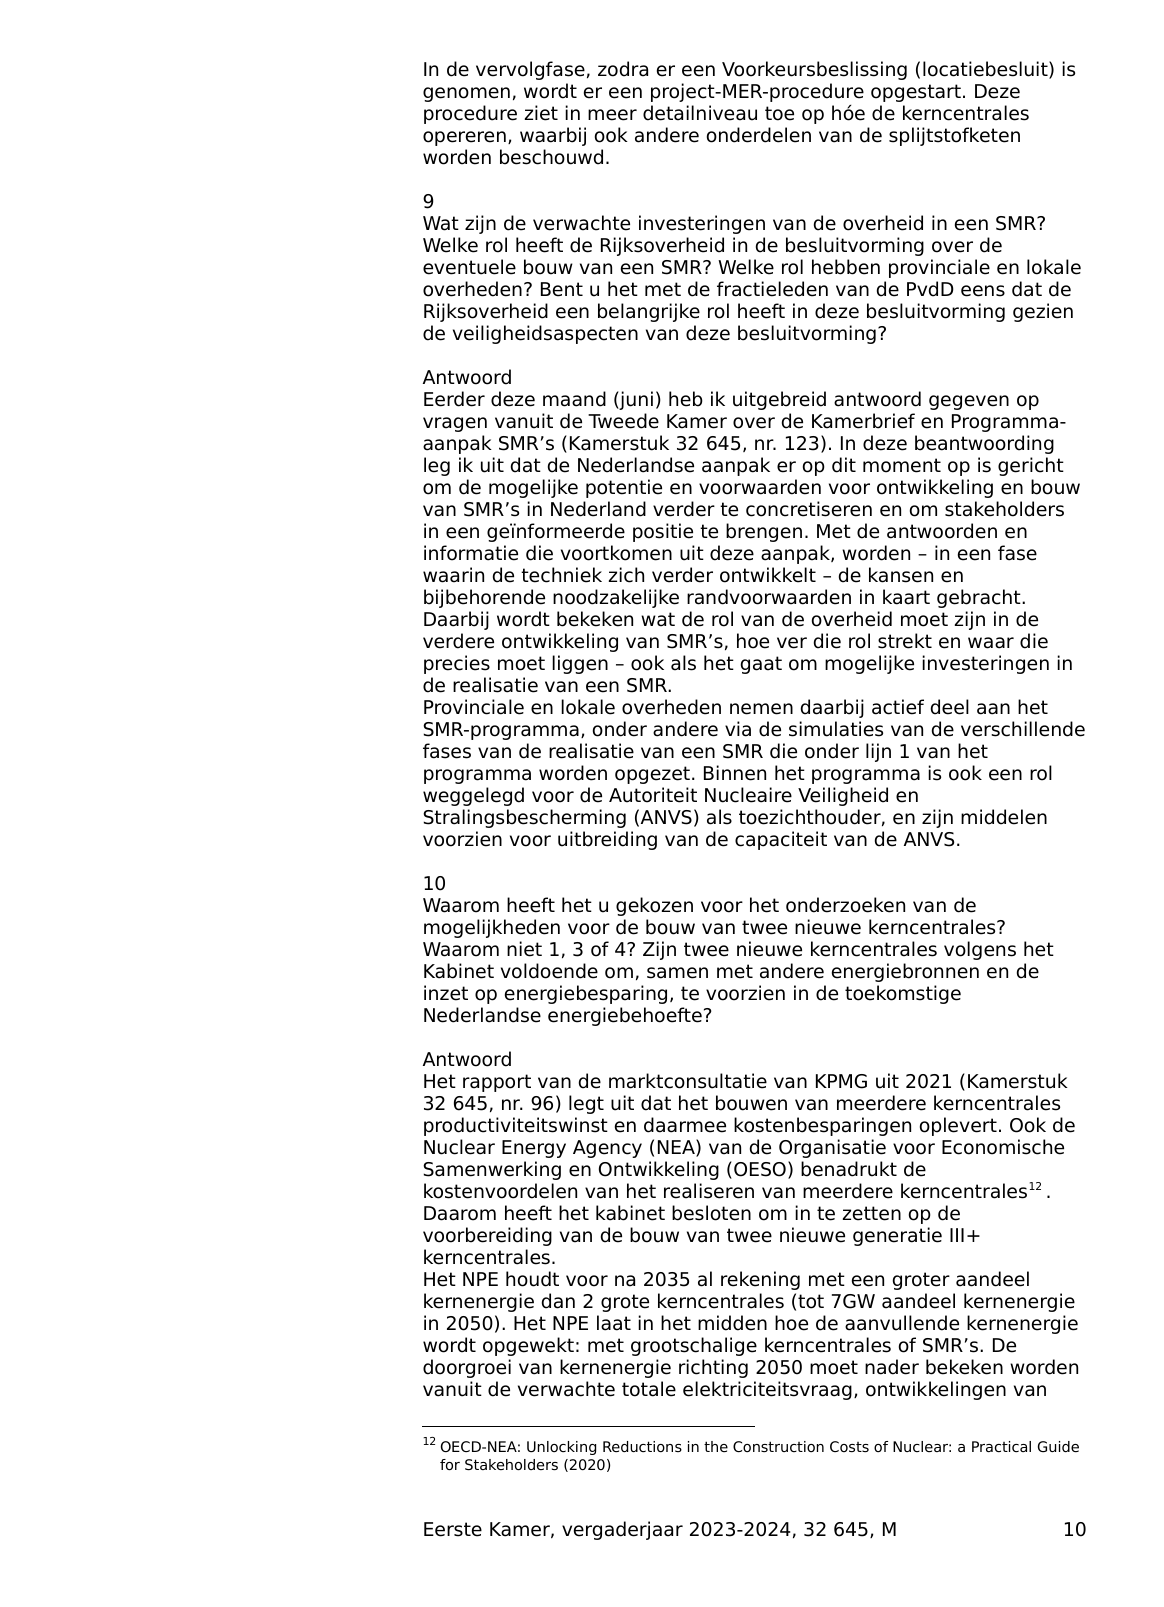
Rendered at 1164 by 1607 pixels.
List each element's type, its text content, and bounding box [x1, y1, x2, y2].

text Eerder deze maand (juni) heb ik uitgebreid antwoord gegeven op vragen vanuit de Tweede Kamer over de Kamerbrief en Programma-aanpak SMR’s (Kamerstuk 32 645, nr. 123). In deze beantwoording leg ik uit dat de Nederlandse aanpak er op dit moment op is gericht om de mogelijke potentie en voorwaarden voor ontwikkeling en bouw van SMR’s in Nederland verder te concretiseren en om stakeholders in een geïnformeerde positie te brengen. Met de antwoorden en informatie die voortkomen uit deze aanpak, worden – in een fase waarin de techniek zich verder ontwikkelt – de kansen en bijbehorende noodzakelijke randvoorwaarden in kaart gebracht. Daarbij wordt bekeken wat de rol van de overheid moet zijn in de verdere ontwikkeling van SMR’s, hoe ver die rol strekt en waar die precies moet liggen – ook als het gaat om mogelijke investeringen in de realisatie van een SMR. [422, 389, 1087, 697]
text Provinciale en lokale overheden nemen daarbij actief deel aan het SMR-programma, onder andere via de simulaties van de verschillende fases van de realisatie van een SMR die onder lijn 1 van het programma worden opgezet. Binnen het programma is ook een rol weggelegd voor de Autoriteit Nucleaire Veiligheid en Stralingsbescherming (ANVS) als toezichthouder, en zijn middelen voorzien voor uitbreiding van de capaciteit van de ANVS. [422, 697, 1087, 851]
text 9 [422, 191, 1087, 213]
text Het rapport van de marktconsultatie van KPMG uit 2021 (Kamerstuk 32 645, nr. 96) legt uit dat het bouwen van meerdere kerncentrales productiviteitswinst en daarmee kostenbesparingen oplevert. Ook de Nuclear Energy Agency (NEA) van de Organisatie voor Economische Samenwerking en Ontwikkeling (OESO) benadrukt de kostenvoordelen van het realiseren van meerdere kerncentrales. Daarom heeft het kabinet besloten om in te zetten op de voorbereiding van de bouw van twee nieuwe generatie III+ kerncentrales. [422, 1071, 1087, 1269]
text Wat zijn de verwachte investeringen van de overheid in een SMR? Welke rol heeft de Rijksoverheid in de besluitvorming over de eventuele bouw van een SMR? Welke rol hebben provinciale en lokale overheden? Bent u het met de fractieleden van de PvdD eens dat de Rijksoverheid een belangrijke rol heeft in deze besluitvorming gezien de veiligheidsaspecten van deze besluitvorming? [422, 213, 1087, 345]
text 10 [422, 873, 1087, 895]
text OECD-NEA: Unlocking Reductions in the Construction Costs of Nuclear: a Practical Guide for Stakeholders (2020) [422, 1435, 1087, 1474]
text Antwoord [422, 367, 1087, 389]
text In de vervolgfase, zodra er een Voorkeursbeslissing (locatiebesluit) is genomen, wordt er een project-MER-procedure opgestart. Deze procedure ziet in meer detailniveau toe op hóe de kerncentrales opereren, waarbij ook andere onderdelen van de splijtstofketen worden beschouwd. [422, 59, 1087, 169]
text Het NPE houdt voor na 2035 al rekening met een groter aandeel kernenergie dan 2 grote kerncentrales (tot 7GW aandeel kernenergie in 2050). Het NPE laat in het midden hoe de aanvullende kernenergie wordt opgewekt: met grootschalige kerncentrales of SMR’s. De doorgroei van kernenergie richting 2050 moet nader bekeken worden vanuit de verwachte totale elektriciteitsvraag, ontwikkelingen van [422, 1269, 1087, 1401]
text Waarom heeft het u gekozen voor het onderzoeken van de mogelijkheden voor de bouw van twee nieuwe kerncentrales? Waarom niet 1, 3 of 4? Zijn twee nieuwe kerncentrales volgens het Kabinet voldoende om, samen met andere energiebronnen en de inzet op energiebesparing, te voorzien in de toekomstige Nederlandse energiebehoefte? [422, 895, 1087, 1027]
text Antwoord [422, 1049, 1087, 1071]
